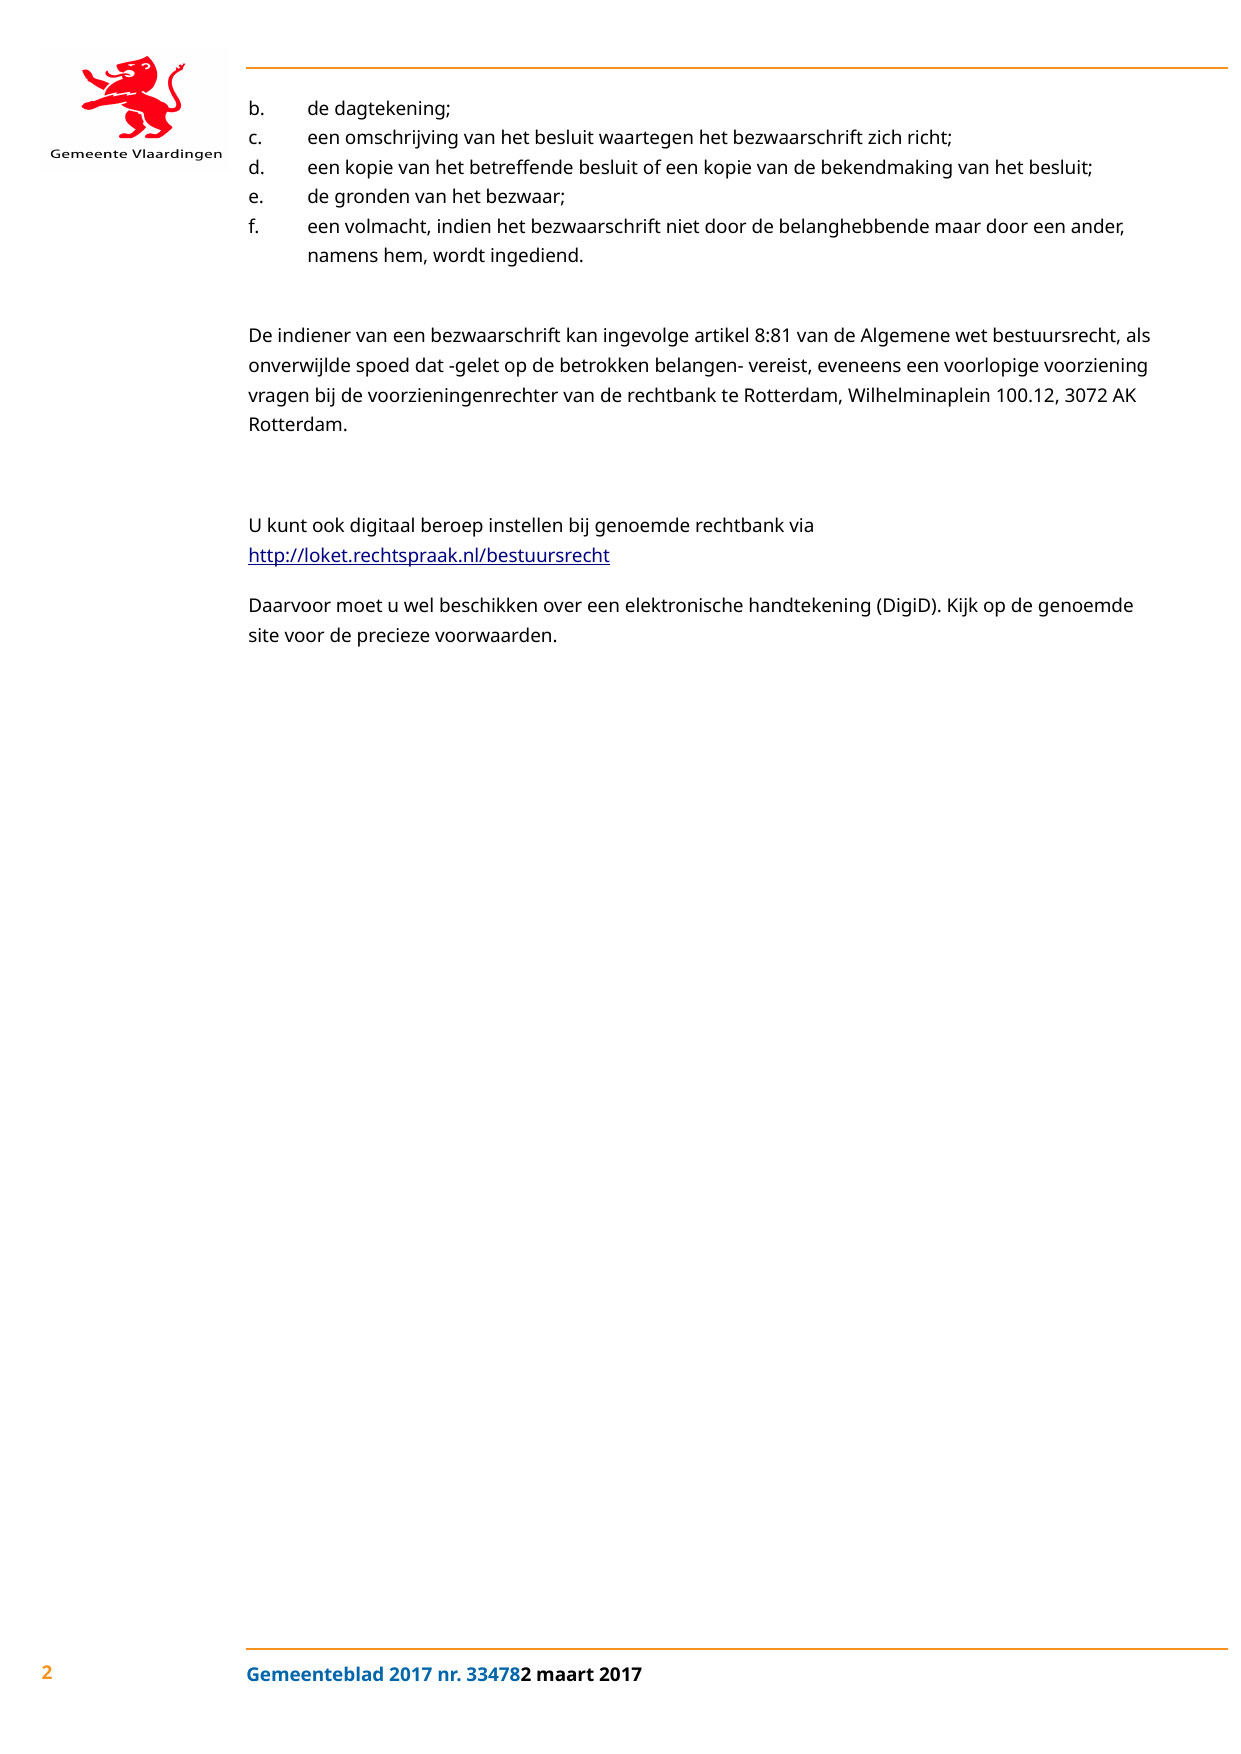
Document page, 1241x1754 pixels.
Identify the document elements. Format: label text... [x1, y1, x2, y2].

list een omschrijving van het besluit waartegen het bezwaarschrift zich richt; [248, 124, 1152, 150]
list de dagtekening; [248, 95, 1152, 121]
list een volmacht, indien het bezwaarschrift niet door de belanghebbende maar door een ander, namens hem, wordt ingediend. [248, 213, 1152, 268]
text U kunt ook digitaal beroep instellen bij genoemde rechtbank via http://loket.rechtspraak.nl/bestuursrecht [248, 512, 1152, 568]
text Daarvoor moet u wel beschikken over een elektronische handtekening (DigiD). Kijk op de genoemde site voor de precieze voorwaarden. [248, 592, 1152, 648]
text De indiener van een bezwaarschrift kan ingevolge artikel 8:81 van de Algemene wet bestuursrecht, als onverwijlde spoed dat -gelet op de betrokken belangen- vereist, eveneens een voorlopige voorziening vragen bij de voorzieningenrechter van de rechtbank te Rotterdam, Wilhelminaplein 100.12, 3072 AK Rotterdam. [248, 323, 1152, 437]
picture [41, 47, 231, 172]
list een kopie van het betreffende besluit of een kopie van de bekendmaking van het besluit; [248, 154, 1152, 180]
list de gronden van het bezwaar; [248, 183, 1152, 209]
